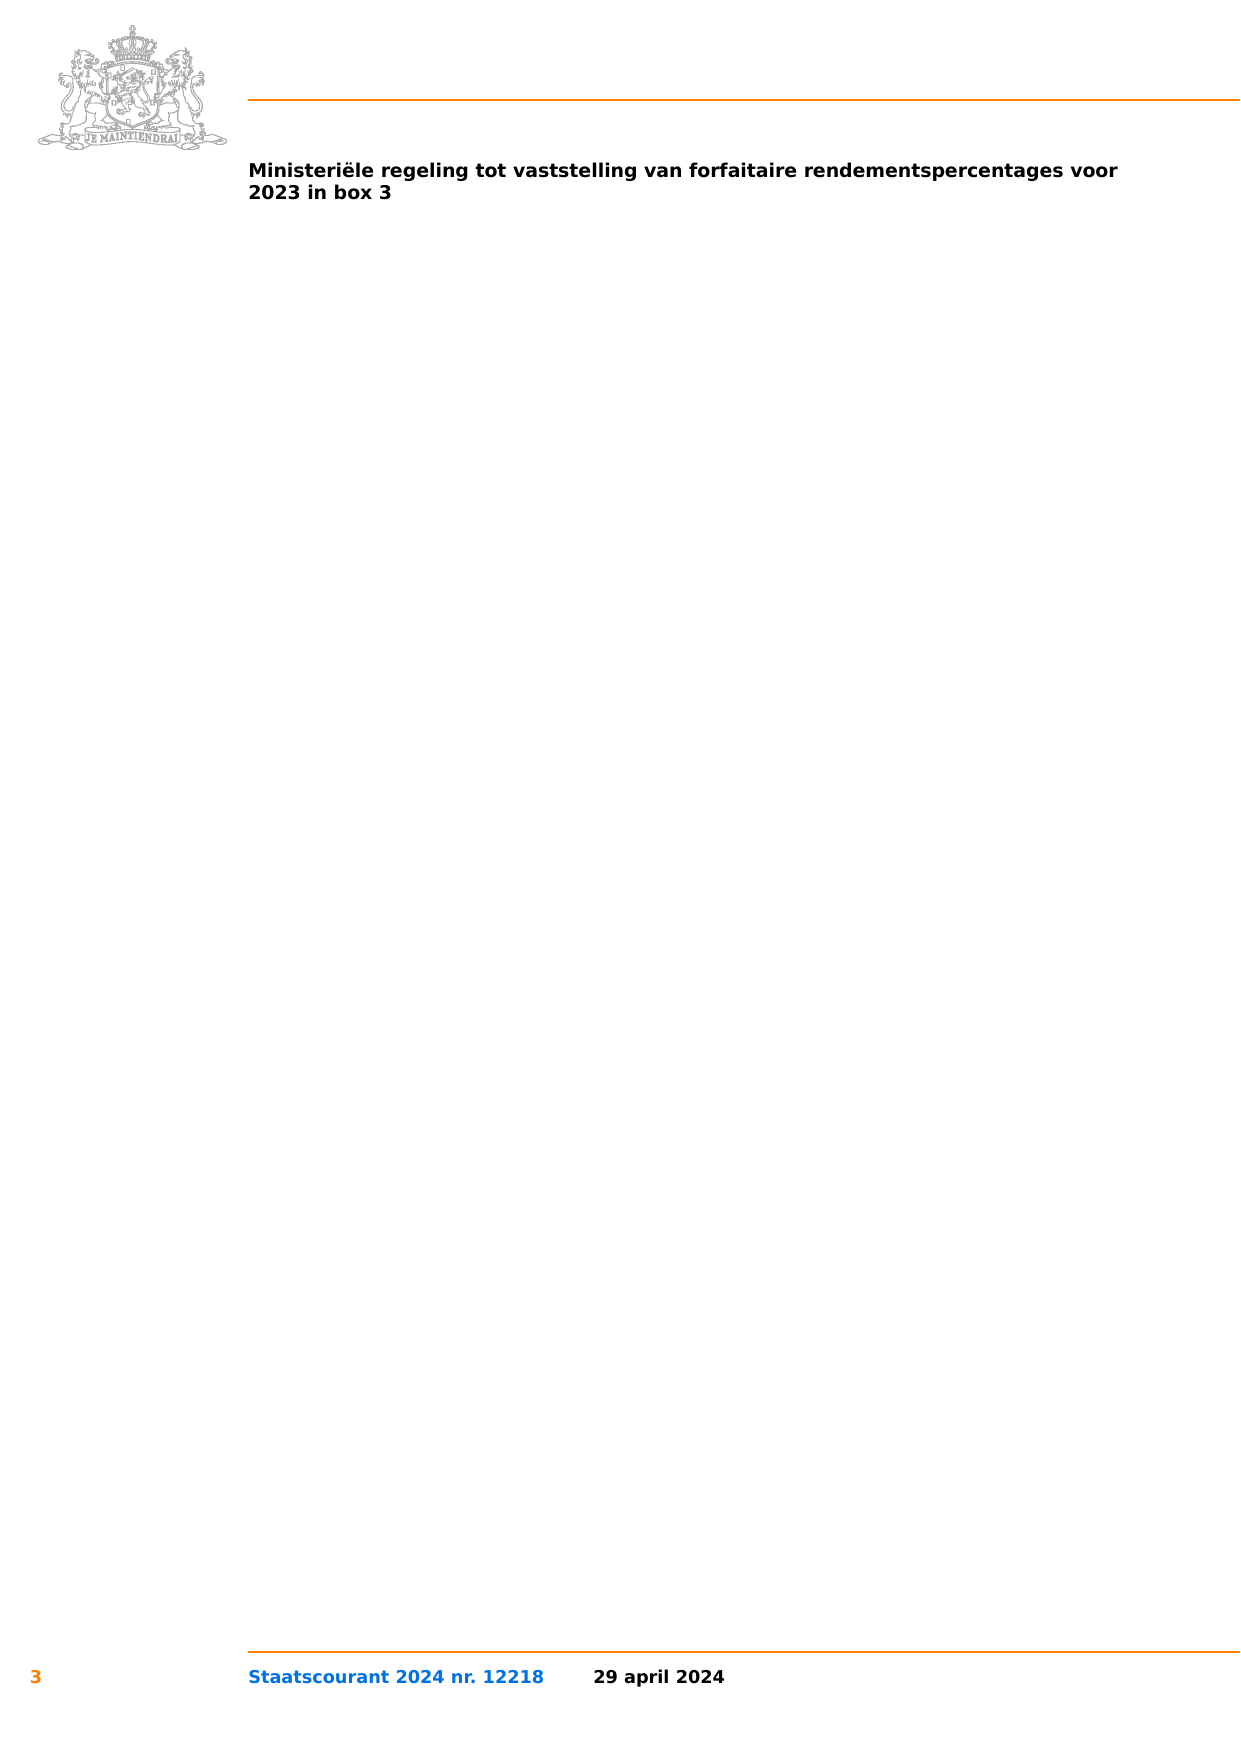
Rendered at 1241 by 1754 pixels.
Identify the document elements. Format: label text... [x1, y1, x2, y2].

picture [38, 25, 227, 150]
subtitle Ministeriële regeling tot vaststelling van forfaitaire rendementspercentages voor 2023 in box 3 [248, 160, 1163, 204]
